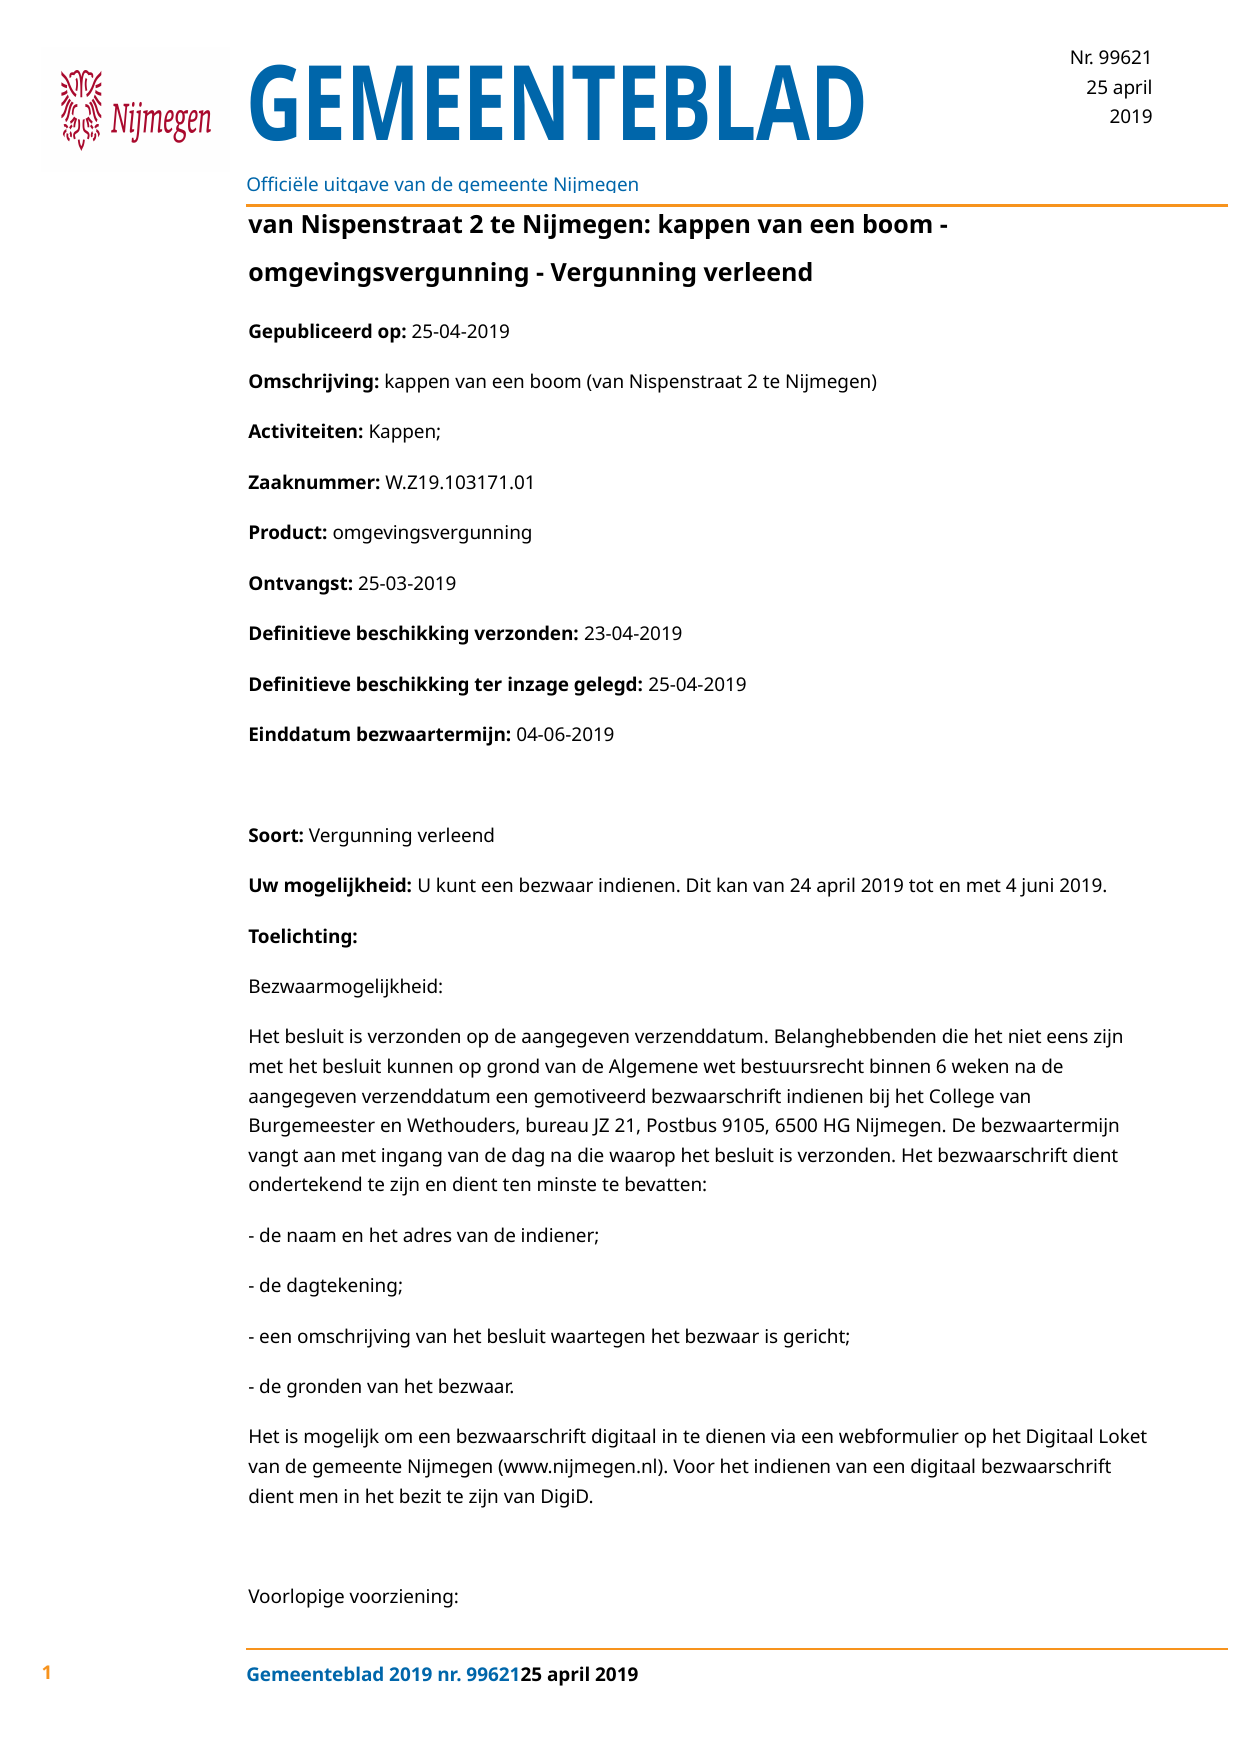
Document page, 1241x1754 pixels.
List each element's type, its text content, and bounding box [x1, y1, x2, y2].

text Definitieve beschikking verzonden: 23-04-2019 [248, 620, 1152, 646]
text Uw mogelijkheid: U kunt een bezwaar indienen. Dit kan van 24 april 2019 tot en met 4 juni 2019. [248, 872, 1152, 898]
text Activiteiten: Kappen; [248, 419, 1152, 444]
text Soort: Vergunning verleend [248, 822, 1152, 848]
text Het besluit is verzonden op de aangegeven verzenddatum. Belanghebbenden die het niet eens zijn met het besluit kunnen op grond van de Algemene wet bestuursrecht binnen 6 weken na de aangegeven verzenddatum een gemotiveerd bezwaarschrift indienen bij het College van Burgemeester en Wethouders, bureau JZ 21, Postbus 9105, 6500 HG Nijmegen. De bezwaartermijn vangt aan met ingang van de dag na die waarop het besluit is verzonden. Het bezwaarschrift dient ondertekend te zijn en dient ten minste te bevatten: [248, 1024, 1152, 1197]
text Gepubliceerd op: 25-04-2019 [248, 318, 1152, 344]
text - de gronden van het bezwaar. [248, 1373, 1152, 1399]
text Definitieve beschikking ter inzage gelegd: 25-04-2019 [248, 671, 1152, 697]
text - een omschrijving van het besluit waartegen het bezwaar is gericht; [248, 1323, 1152, 1349]
text Ontvangst: 25-03-2019 [248, 570, 1152, 596]
text Product: omgevingsvergunning [248, 519, 1152, 545]
text Bezwaarmogelijkheid: [248, 973, 1152, 999]
text Toelichting: [248, 923, 1152, 949]
text Omschrijving: kappen van een boom (van Nispenstraat 2 te Nijmegen) [248, 368, 1152, 394]
text Het is mogelijk om een bezwaarschrift digitaal in te dienen via een webformulier op het Digitaal Loket van de gemeente Nijmegen (www.nijmegen.nl). Voor het indienen van een digitaal bezwaarschrift dient men in het bezit te zijn van DigiD. [248, 1424, 1152, 1509]
text - de dagtekening; [248, 1272, 1152, 1298]
text Zaaknummer: W.Z19.103171.01 [248, 469, 1152, 495]
text van Nispenstraat 2 te Nijmegen: kappen van een boom - omgevingsvergunning - Vergunning verleend [248, 207, 1152, 288]
picture [41, 47, 231, 172]
text Einddatum bezwaartermijn: 04-06-2019 [248, 721, 1152, 747]
text - de naam en het adres van de indiener; [248, 1222, 1152, 1248]
text Voorlopige voorziening: [248, 1584, 1152, 1609]
